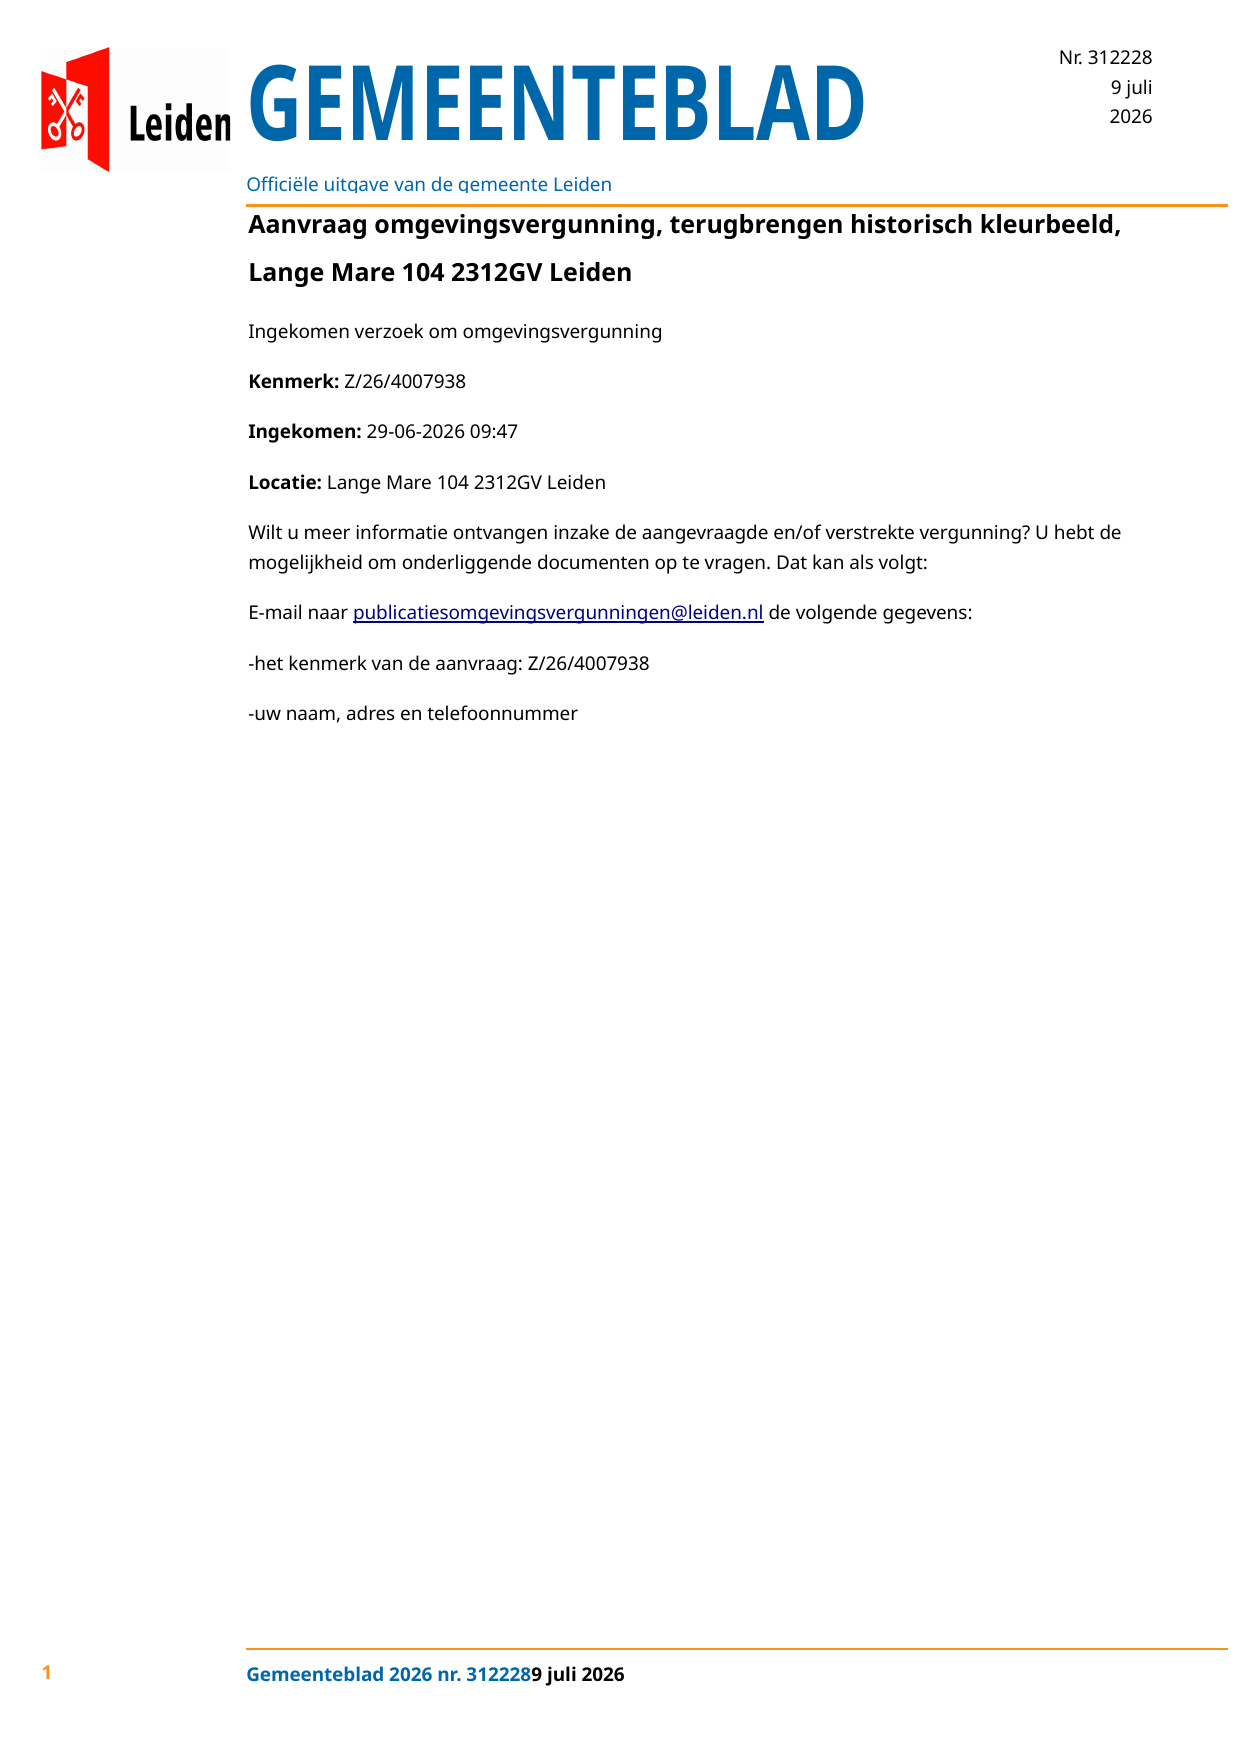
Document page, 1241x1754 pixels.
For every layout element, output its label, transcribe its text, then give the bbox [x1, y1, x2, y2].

text Ingekomen verzoek om omgevingsvergunning [248, 318, 1152, 344]
text E-mail naar publicatiesomgevingsvergunningen@leiden.nl de volgende gegevens: [248, 599, 1152, 625]
text Locatie: Lange Mare 104 2312GV Leiden [248, 469, 1152, 495]
text Aanvraag omgevingsvergunning, terugbrengen historisch kleurbeeld, Lange Mare 104 2312GV Leiden [248, 207, 1152, 288]
picture [41, 47, 231, 172]
text -uw naam, adres en telefoonnummer [248, 700, 1152, 726]
text Kenmerk: Z/26/4007938 [248, 368, 1152, 394]
text Ingekomen: 29-06-2026 09:47 [248, 419, 1152, 444]
text -het kenmerk van de aanvraag: Z/26/4007938 [248, 650, 1152, 676]
text Wilt u meer informatie ontvangen inzake de aangevraagde en/of verstrekte vergunning? U hebt de mogelijkheid om onderliggende documenten op te vragen. Dat kan als volgt: [248, 519, 1152, 575]
